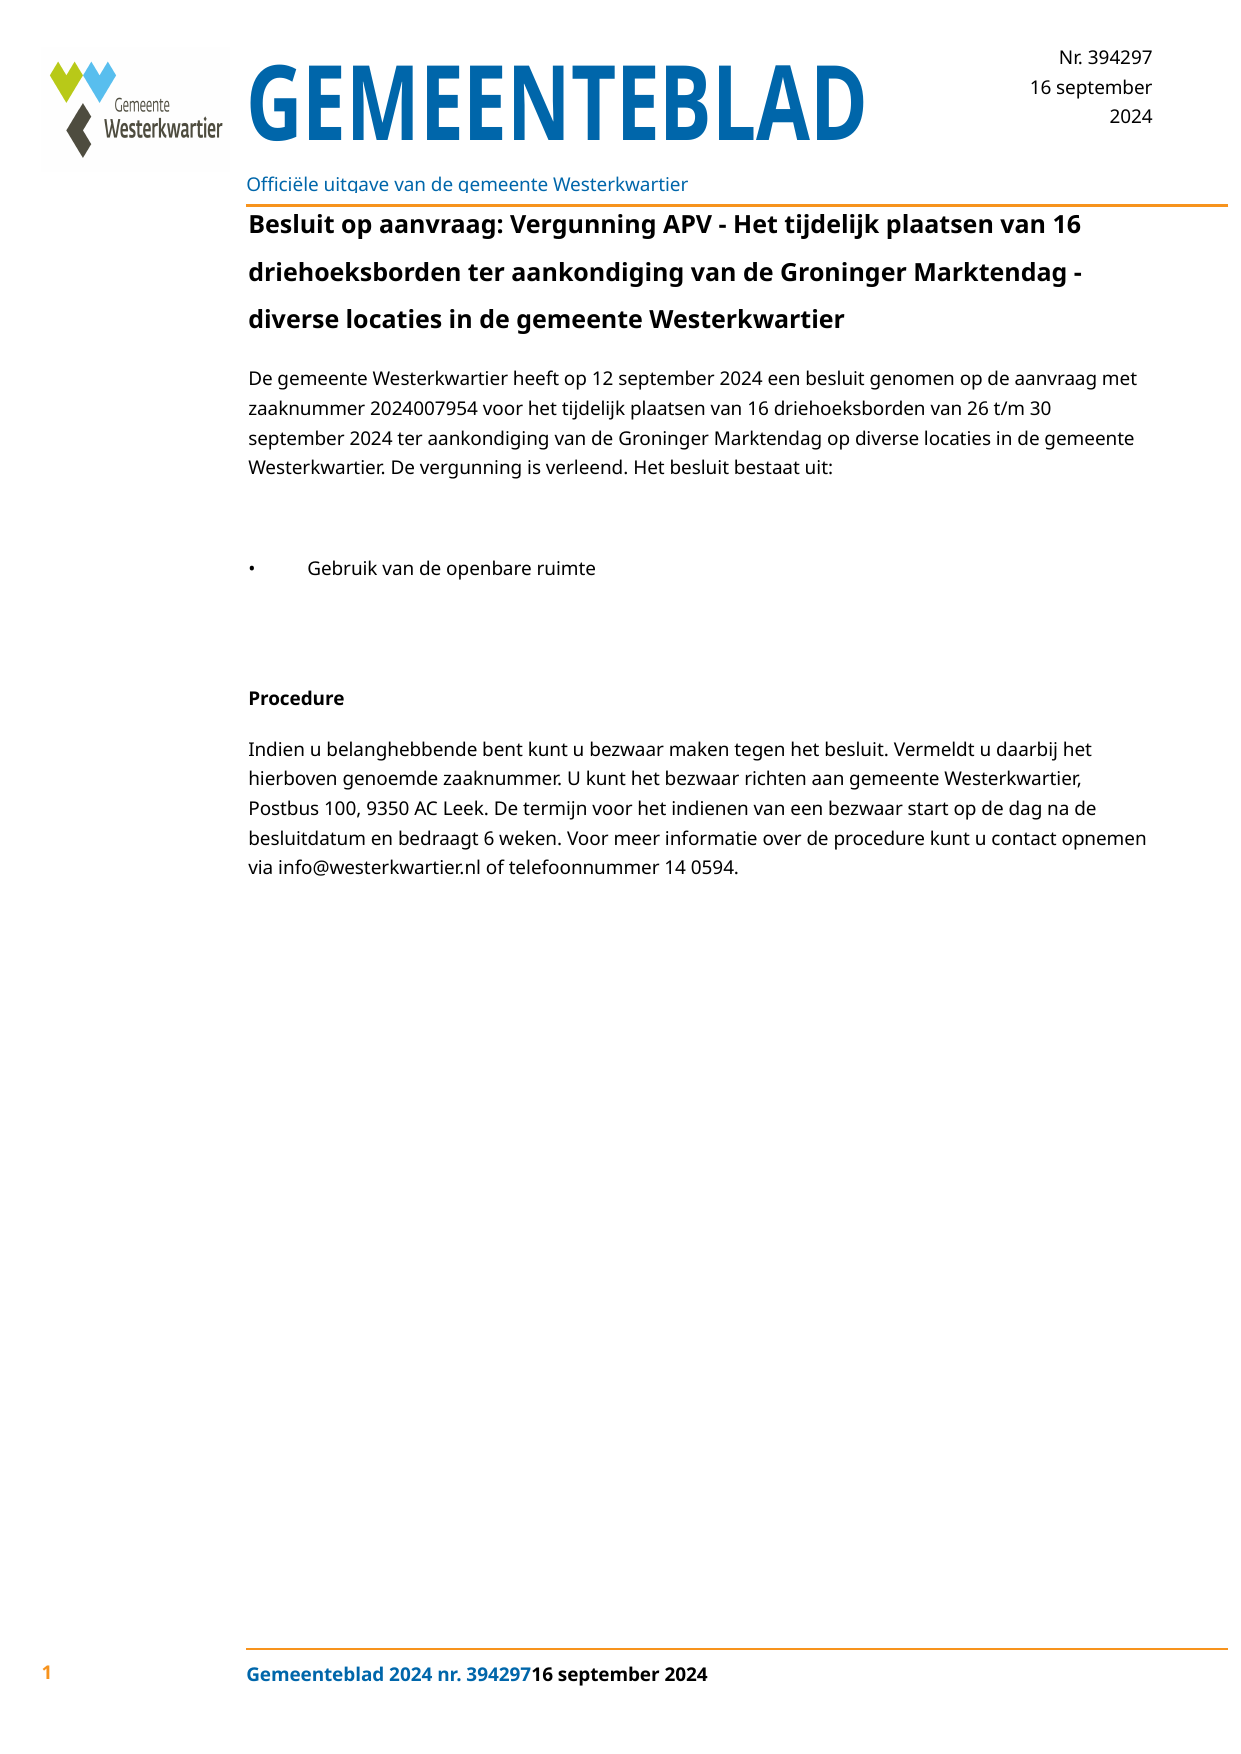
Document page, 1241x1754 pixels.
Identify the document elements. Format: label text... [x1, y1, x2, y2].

text De gemeente Westerkwartier heeft op 12 september 2024 een besluit genomen op de aanvraag met zaaknummer 2024007954 voor het tijdelijk plaatsen van 16 driehoeksborden van 26 t/m 30 september 2024 ter aankondiging van de Groninger Marktendag op diverse locaties in de gemeente Westerkwartier. De vergunning is verleend. Het besluit bestaat uit: [248, 366, 1152, 480]
text Besluit op aanvraag: Vergunning APV - Het tijdelijk plaatsen van 16 driehoeksborden ter aankondiging van de Groninger Marktendag - diverse locaties in de gemeente Westerkwartier [248, 207, 1152, 336]
picture [41, 47, 231, 172]
list Gebruik van de openbare ruimte [248, 555, 1152, 581]
text Indien u belanghebbende bent kunt u bezwaar maken tegen het besluit. Vermeldt u daarbij het hierboven genoemde zaaknummer. U kunt het bezwaar richten aan gemeente Westerkwartier, Postbus 100, 9350 AC Leek. De termijn voor het indienen van een bezwaar start op de dag na de besluitdatum en bedraagt 6 weken. Voor meer informatie over de procedure kunt u contact opnemen via info@westerkwartier.nl of telefoonnummer 14 0594. [248, 736, 1152, 880]
text Procedure [248, 686, 1152, 711]
